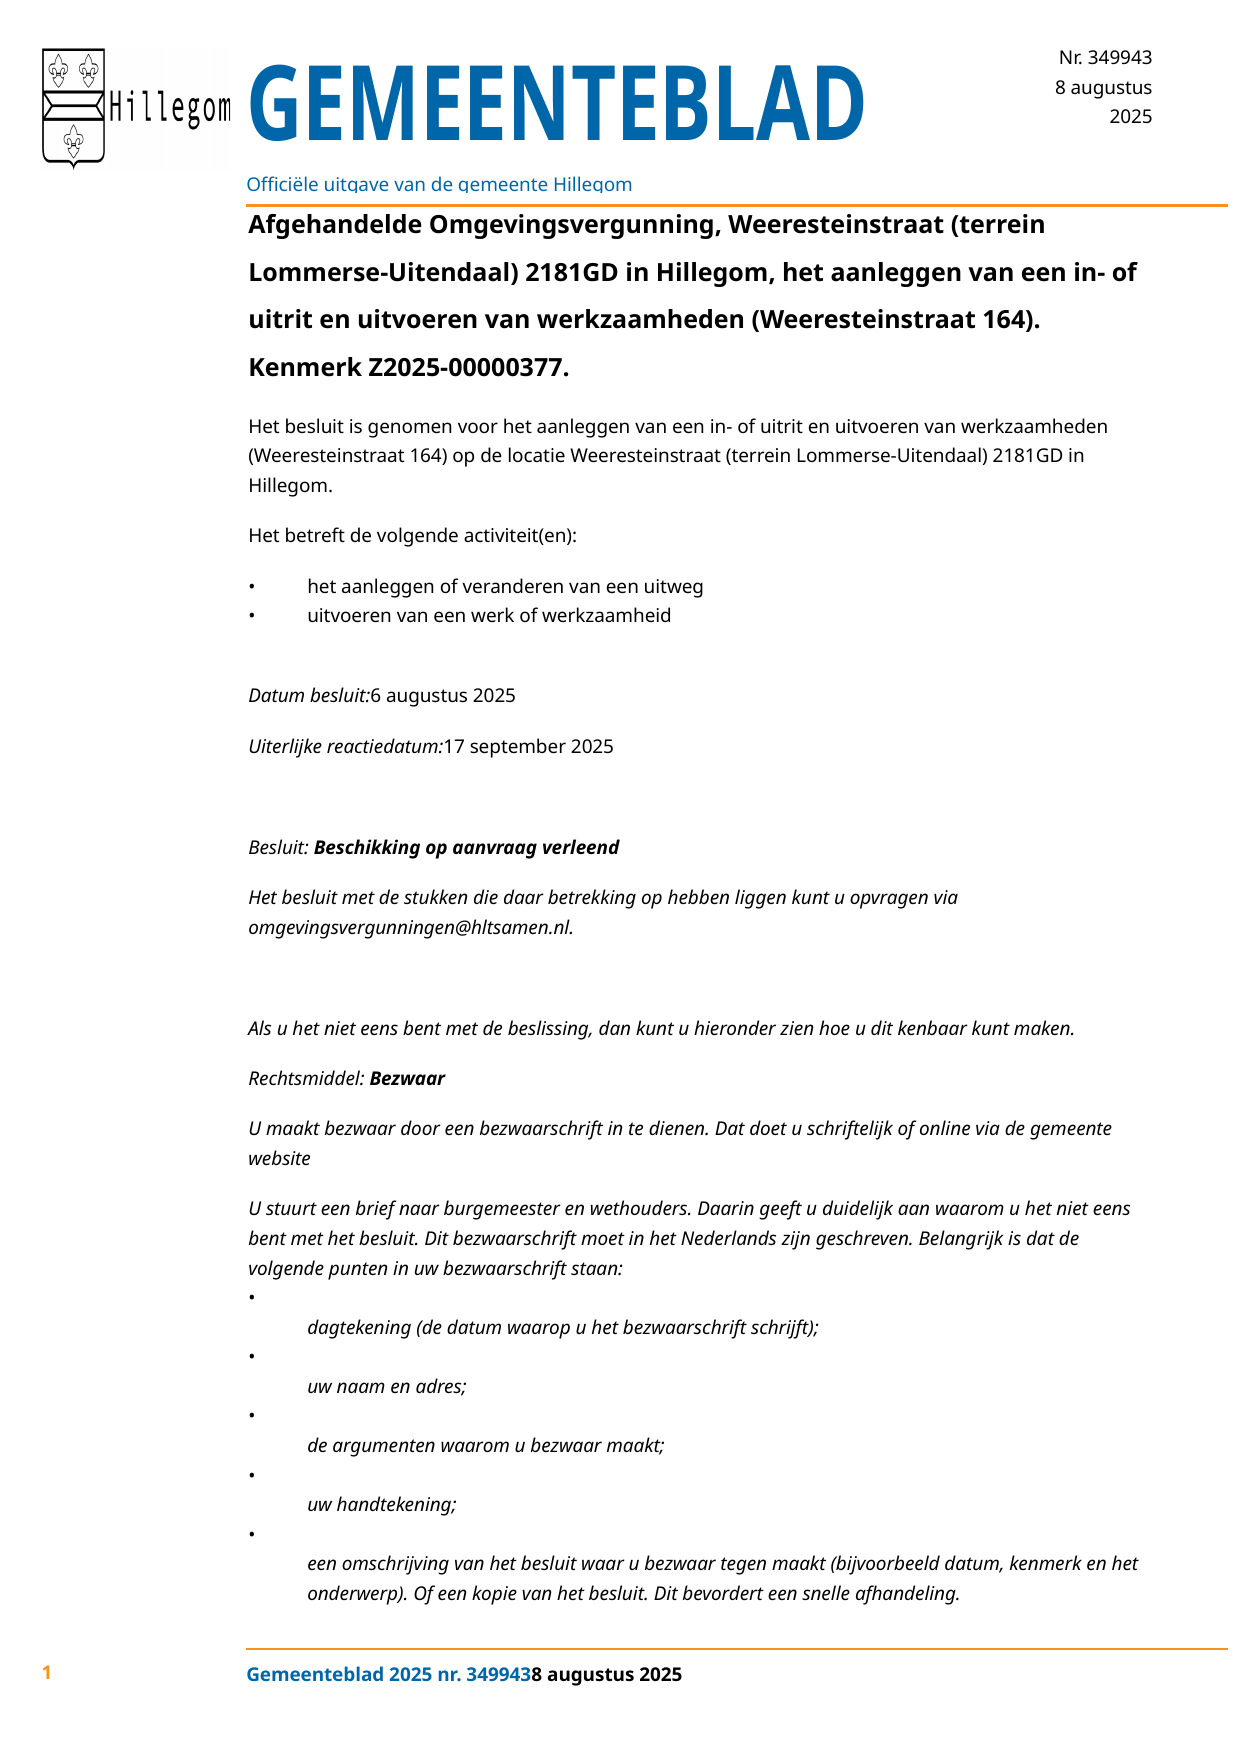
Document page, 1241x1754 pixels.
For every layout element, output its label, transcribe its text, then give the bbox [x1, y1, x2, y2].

text Afgehandelde Omgevingsvergunning, Weeresteinstraat (terrein Lommerse-Uitendaal) 2181GD in Hillegom, het aanleggen van een in- of uitrit en uitvoeren van werkzaamheden (Weeresteinstraat 164). Kenmerk Z2025-00000377. [248, 207, 1152, 384]
list uw naam en adres; [248, 1373, 1152, 1399]
list uitvoeren van een werk of werkzaamheid [248, 603, 1152, 628]
text Het besluit is genomen voor het aanleggen van een in- of uitrit en uitvoeren van werkzaamheden (Weeresteinstraat 164) op de locatie Weeresteinstraat (terrein Lommerse-Uitendaal) 2181GD in Hillegom. [248, 413, 1152, 498]
text Het besluit met de stukken die daar betrekking op hebben liggen kunt u opvragen via omgevingsvergunningen@hltsamen.nl. [248, 884, 1152, 940]
text Het betreft de volgende activiteit(en): [248, 523, 1152, 548]
text Datum besluit:6 augustus 2025 [248, 683, 1152, 708]
picture [41, 47, 231, 172]
list een omschrijving van het besluit waar u bezwaar tegen maakt (bijvoorbeeld datum, kenmerk en het onderwerp). Of een kopie van het besluit. Dit bevordert een snelle afhandeling. [248, 1551, 1152, 1606]
list de argumenten waarom u bezwaar maakt; [248, 1432, 1152, 1458]
text U maakt bezwaar door een bezwaarschrift in te dienen. Dat doet u schriftelijk of online via de gemeente website [248, 1116, 1152, 1171]
list dagtekening (de datum waarop u het bezwaarschrift schrijft); [248, 1314, 1152, 1340]
text Rechtsmiddel: Bezwaar [248, 1065, 1152, 1091]
list uw handtekening; [248, 1491, 1152, 1517]
text Besluit: Beschikking op aanvraag verleend [248, 834, 1152, 860]
text Als u het niet eens bent met de beslissing, dan kunt u hieronder zien hoe u dit kenbaar kunt maken. [248, 1015, 1152, 1041]
text U stuurt een brief naar burgemeester en wethouders. Daarin geeft u duidelijk aan waarom u het niet eens bent met het besluit. Dit bezwaarschrift moet in het Nederlands zijn geschreven. Belangrijk is dat de volgende punten in uw bezwaarschrift staan: [248, 1196, 1152, 1281]
text Uiterlijke reactiedatum:17 september 2025 [248, 733, 1152, 759]
list het aanleggen of veranderen van een uitweg [248, 573, 1152, 599]
